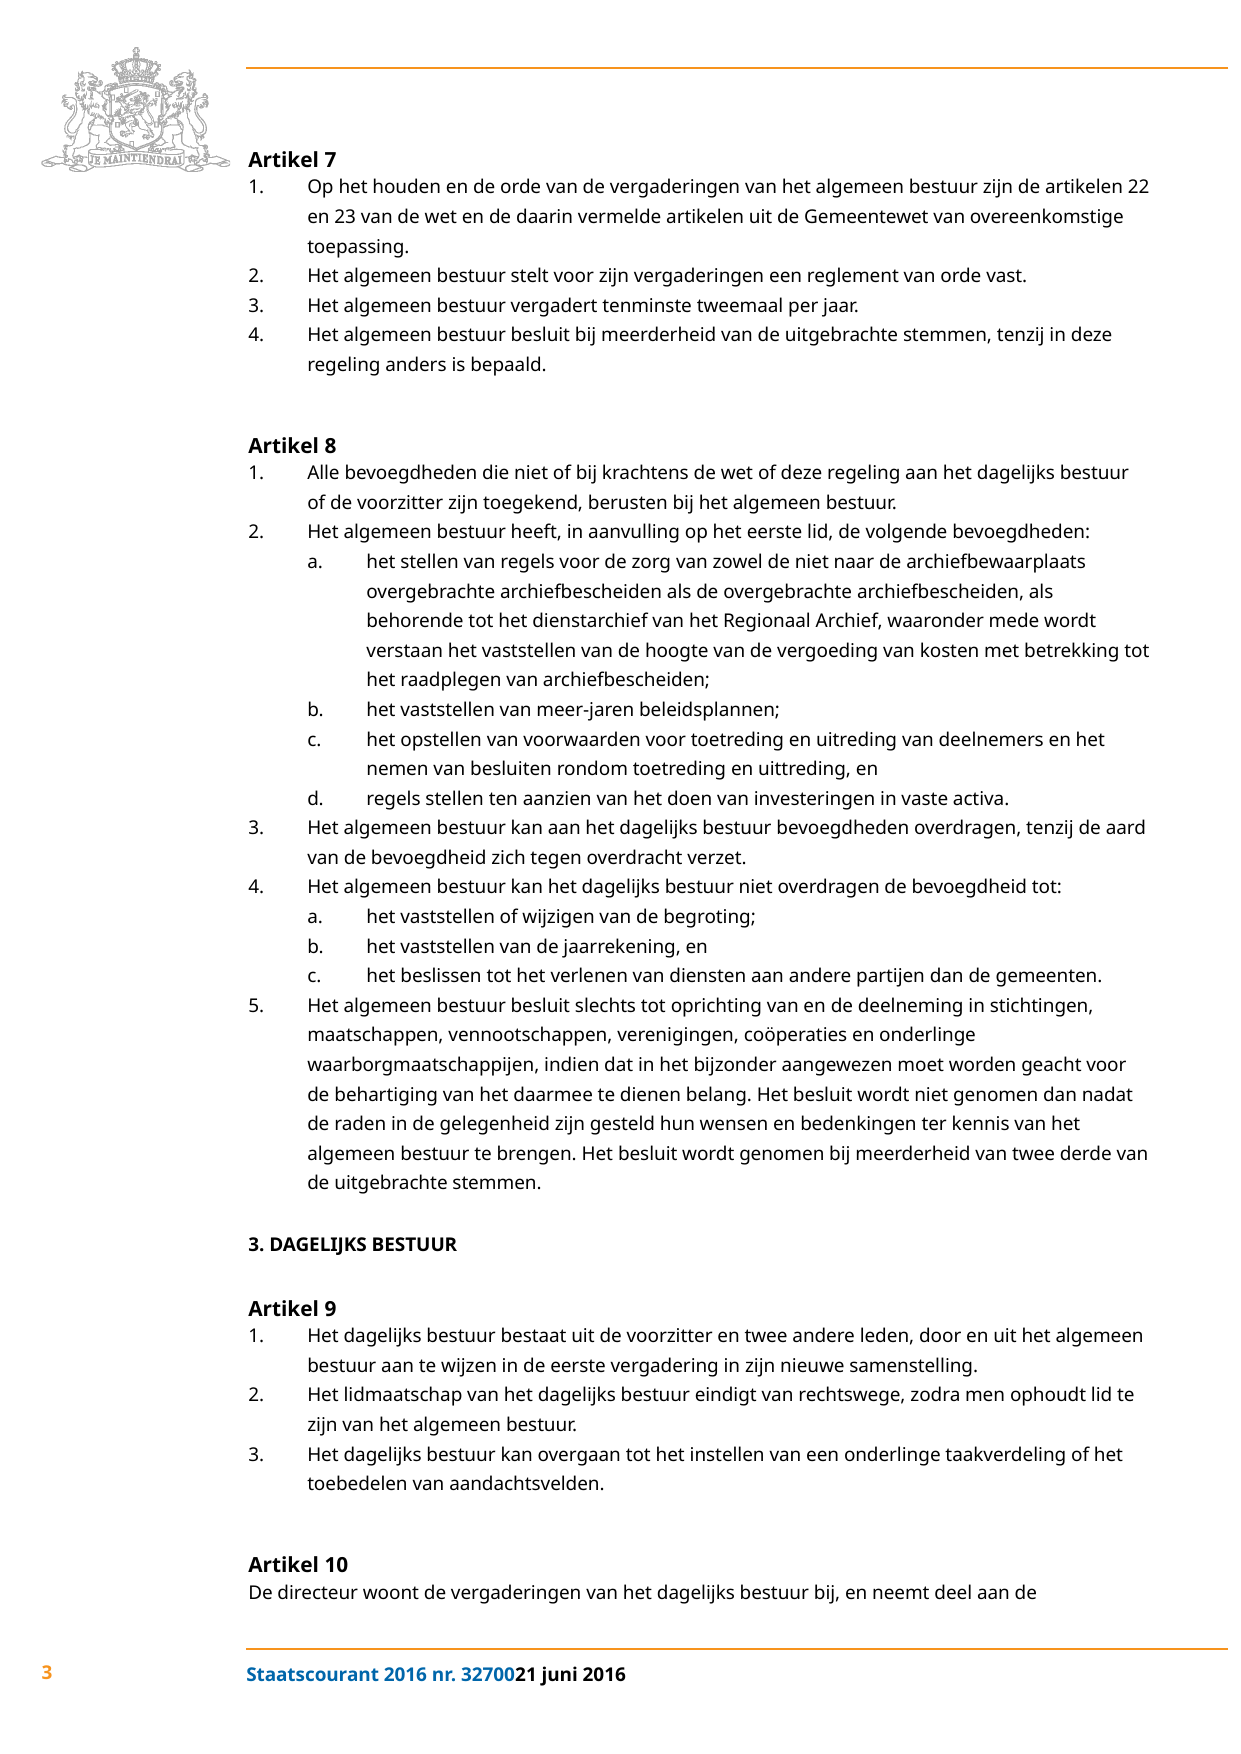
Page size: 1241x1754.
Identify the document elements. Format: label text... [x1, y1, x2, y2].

list Het algemeen bestuur kan het dagelijks bestuur niet overdragen de bevoegdheid tot: [248, 874, 1152, 899]
list Het algemeen bestuur vergadert tenminste tweemaal per jaar. [248, 292, 1152, 318]
text Artikel 8 [248, 431, 1152, 459]
list het opstellen van voorwaarden voor toetreding en uitreding van deelnemers en het nemen van besluiten rondom toetreding en uittreding, en [307, 726, 1152, 781]
list het vaststellen van de jaarrekening, en [307, 933, 1152, 959]
list regels stellen ten aanzien van het doen van investeringen in vaste activa. [307, 785, 1152, 811]
list Het dagelijks bestuur bestaat uit de voorzitter en twee andere leden, door en uit het algemeen bestuur aan te wijzen in de eerste vergadering in zijn nieuwe samenstelling. [248, 1322, 1152, 1378]
list Het lidmaatschap van het dagelijks bestuur eindigt van rechtswege, zodra men ophoudt lid te zijn van het algemeen bestuur. [248, 1382, 1152, 1437]
text De directeur woont de vergaderingen van het dagelijks bestuur bij, en neemt deel aan de [248, 1579, 1152, 1604]
list het beslissen tot het verlenen van diensten aan andere partijen dan de gemeenten. [307, 962, 1152, 988]
list Het algemeen bestuur stelt voor zijn vergaderingen een reglement van orde vast. [248, 262, 1152, 288]
list Het algemeen bestuur kan aan het dagelijks bestuur bevoegdheden overdragen, tenzij de aard van de bevoegdheid zich tegen overdracht verzet. [248, 814, 1152, 870]
text 3. DAGELIJKS BESTUUR [248, 1229, 1152, 1257]
picture [41, 47, 231, 172]
text Artikel 9 [248, 1294, 1152, 1322]
list Het algemeen bestuur heeft, in aanvulling op het eerste lid, de volgende bevoegdheden: [248, 519, 1152, 544]
text Artikel 7 [248, 145, 1152, 174]
list het stellen van regels voor de zorg van zowel de niet naar de archiefbewaarplaats overgebrachte archiefbescheiden als de overgebrachte archiefbescheiden, als behorende tot het dienstarchief van het Regionaal Archief, waaronder mede wordt verstaan het vaststellen van de hoogte van de vergoeding van kosten met betrekking tot het raadplegen van archiefbescheiden; [307, 548, 1152, 692]
list Het algemeen bestuur besluit bij meerderheid van de uitgebrachte stemmen, tenzij in deze regeling anders is bepaald. [248, 322, 1152, 377]
list het vaststellen van meer-jaren beleidsplannen; [307, 696, 1152, 722]
list Op het houden en de orde van de vergaderingen van het algemeen bestuur zijn de artikelen 22 en 23 van de wet en de daarin vermelde artikelen uit de Gemeentewet van overeenkomstige toepassing. [248, 174, 1152, 258]
list het vaststellen of wijzigen van de begroting; [307, 903, 1152, 929]
list Het dagelijks bestuur kan overgaan tot het instellen van een onderlinge taakverdeling of het toebedelen van aandachtsvelden. [248, 1441, 1152, 1496]
text Artikel 10 [248, 1550, 1152, 1579]
list Het algemeen bestuur besluit slechts tot oprichting van en de deelneming in stichtingen, maatschappen, vennootschappen, verenigingen, coöperaties en onderlinge waarborgmaatschappijen, indien dat in het bijzonder aangewezen moet worden geacht voor de behartiging van het daarmee te dienen belang. Het besluit wordt niet genomen dan nadat de raden in de gelegenheid zijn gesteld hun wensen en bedenkingen ter kennis van het algemeen bestuur te brengen. Het besluit wordt genomen bij meerderheid van twee derde van de uitgebrachte stemmen. [248, 992, 1152, 1195]
list Alle bevoegdheden die niet of bij krachtens de wet of deze regeling aan het dagelijks bestuur of de voorzitter zijn toegekend, berusten bij het algemeen bestuur. [248, 459, 1152, 515]
